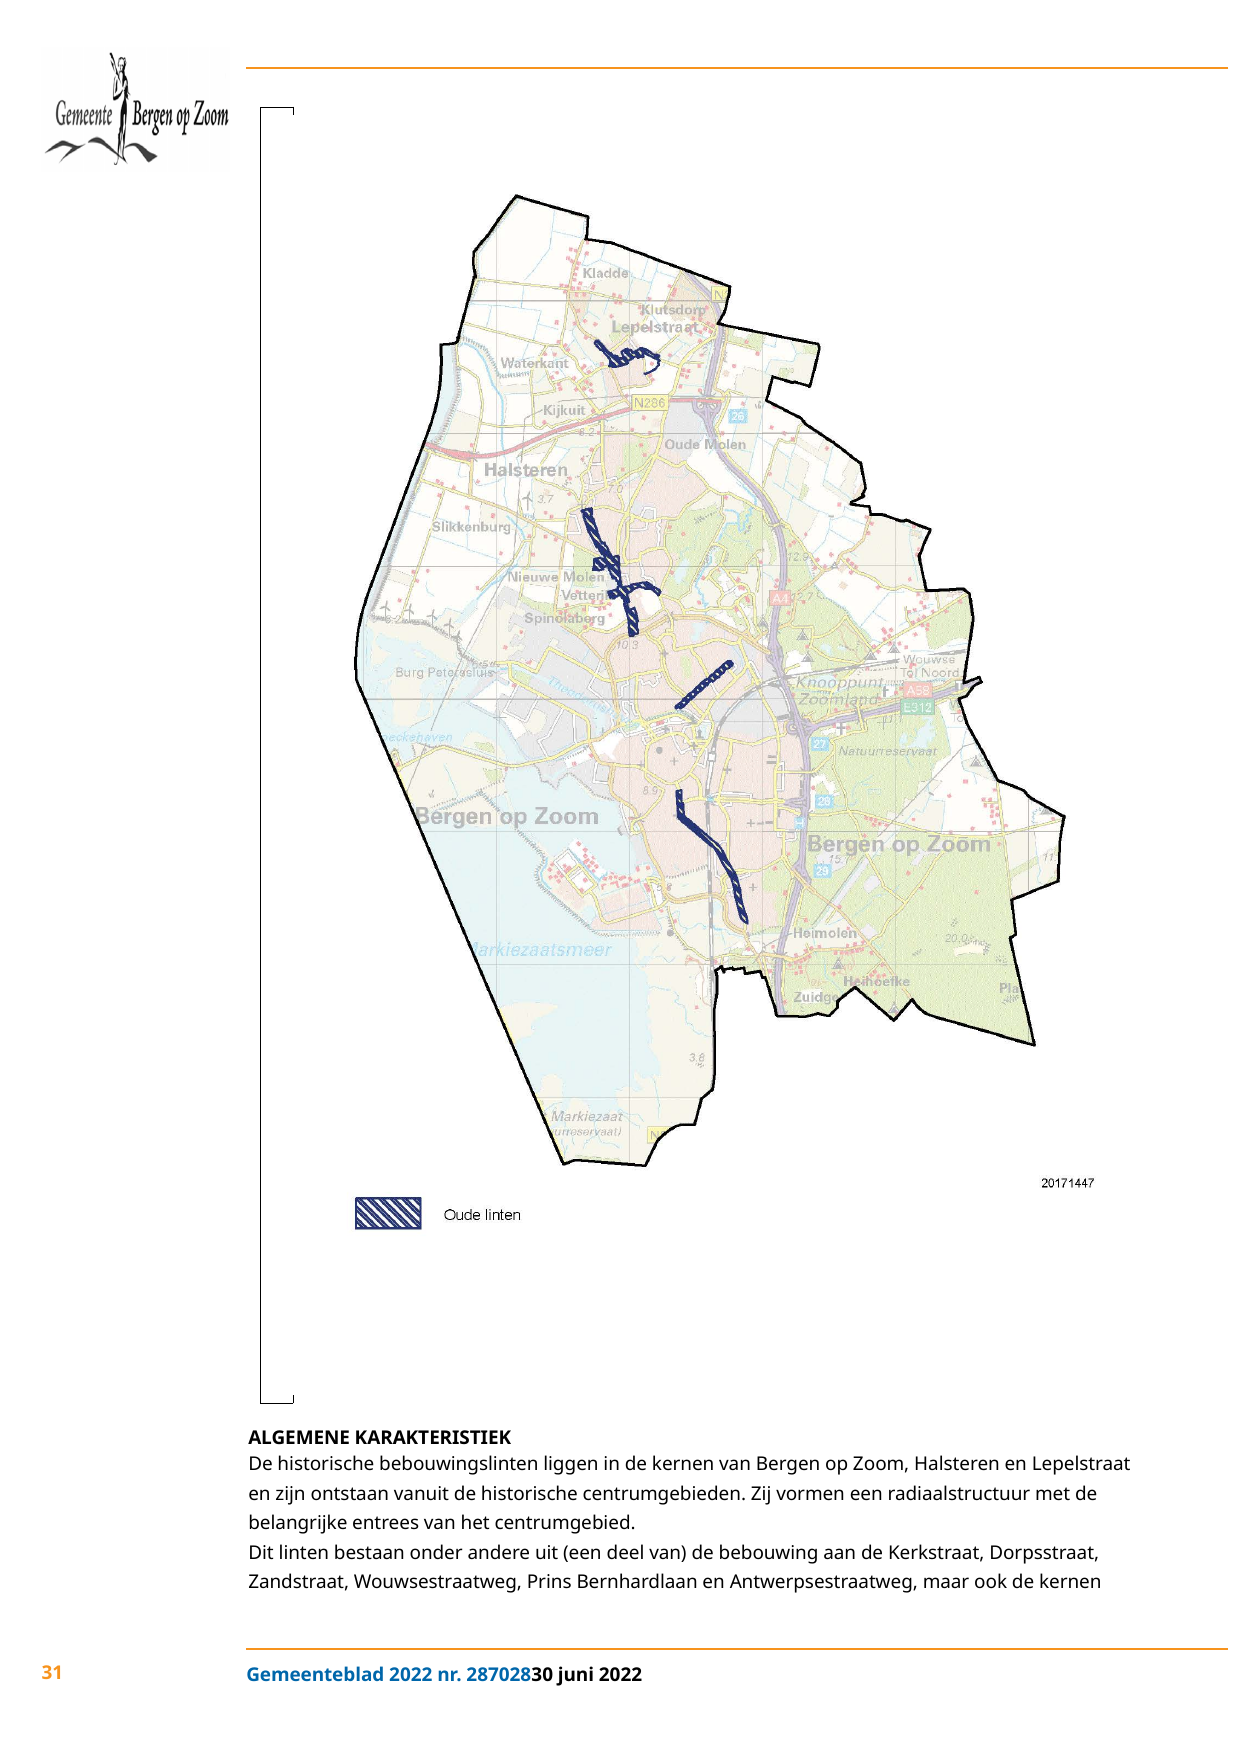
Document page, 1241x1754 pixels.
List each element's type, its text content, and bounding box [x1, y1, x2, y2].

text De historische bebouwingslinten liggen in de kernen van Bergen op Zoom, Halsteren en Lepelstraat en zijn ontstaan vanuit de historische centrumgebieden. Zij vormen een radiaalstructuur met de belangrijke entrees van het centrumgebied. [248, 1450, 1152, 1535]
picture [41, 47, 231, 172]
text Dit linten bestaan onder andere uit (een deel van) de bebouwing aan de Kerkstraat, Dorpsstraat, Zandstraat, Wouwsestraatweg, Prins Bernhardlaan en Antwerpsestraatweg, maar ook de kernen [248, 1539, 1152, 1594]
picture [268, 115, 1173, 1395]
text ALGEMENE KARAKTERISTIEK [248, 1424, 1152, 1450]
